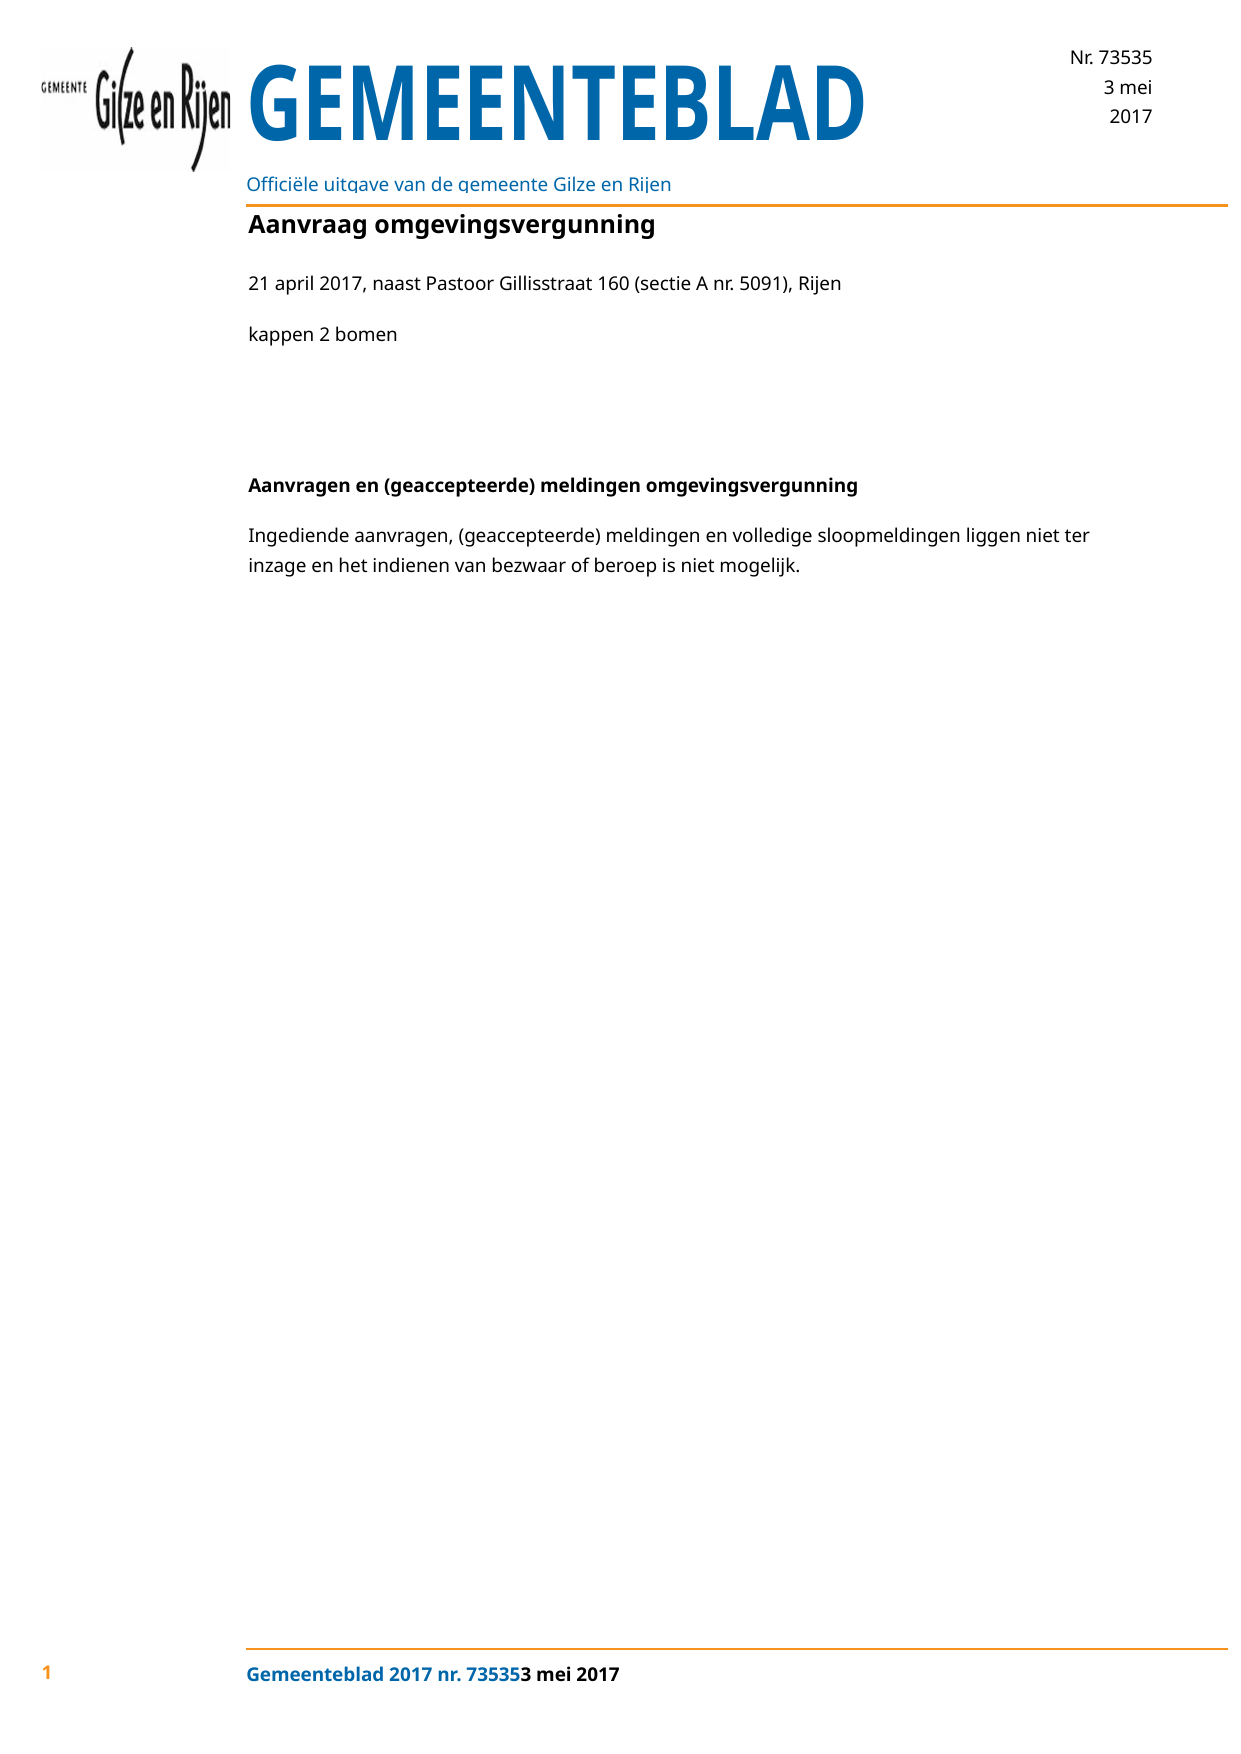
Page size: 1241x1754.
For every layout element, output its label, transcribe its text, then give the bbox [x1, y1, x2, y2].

text 21 april 2017, naast Pastoor Gillisstraat 160 (sectie A nr. 5091), Rijen [248, 270, 1152, 296]
picture [41, 47, 231, 172]
text Aanvragen en (geaccepteerde) meldingen omgevingsvergunning [248, 472, 1152, 498]
text Ingediende aanvragen, (geaccepteerde) meldingen en volledige sloopmeldingen liggen niet ter inzage en het indienen van bezwaar of beroep is niet mogelijk. [248, 522, 1152, 578]
text kappen 2 bomen [248, 321, 1152, 346]
text Aanvraag omgevingsvergunning [248, 207, 1152, 241]
